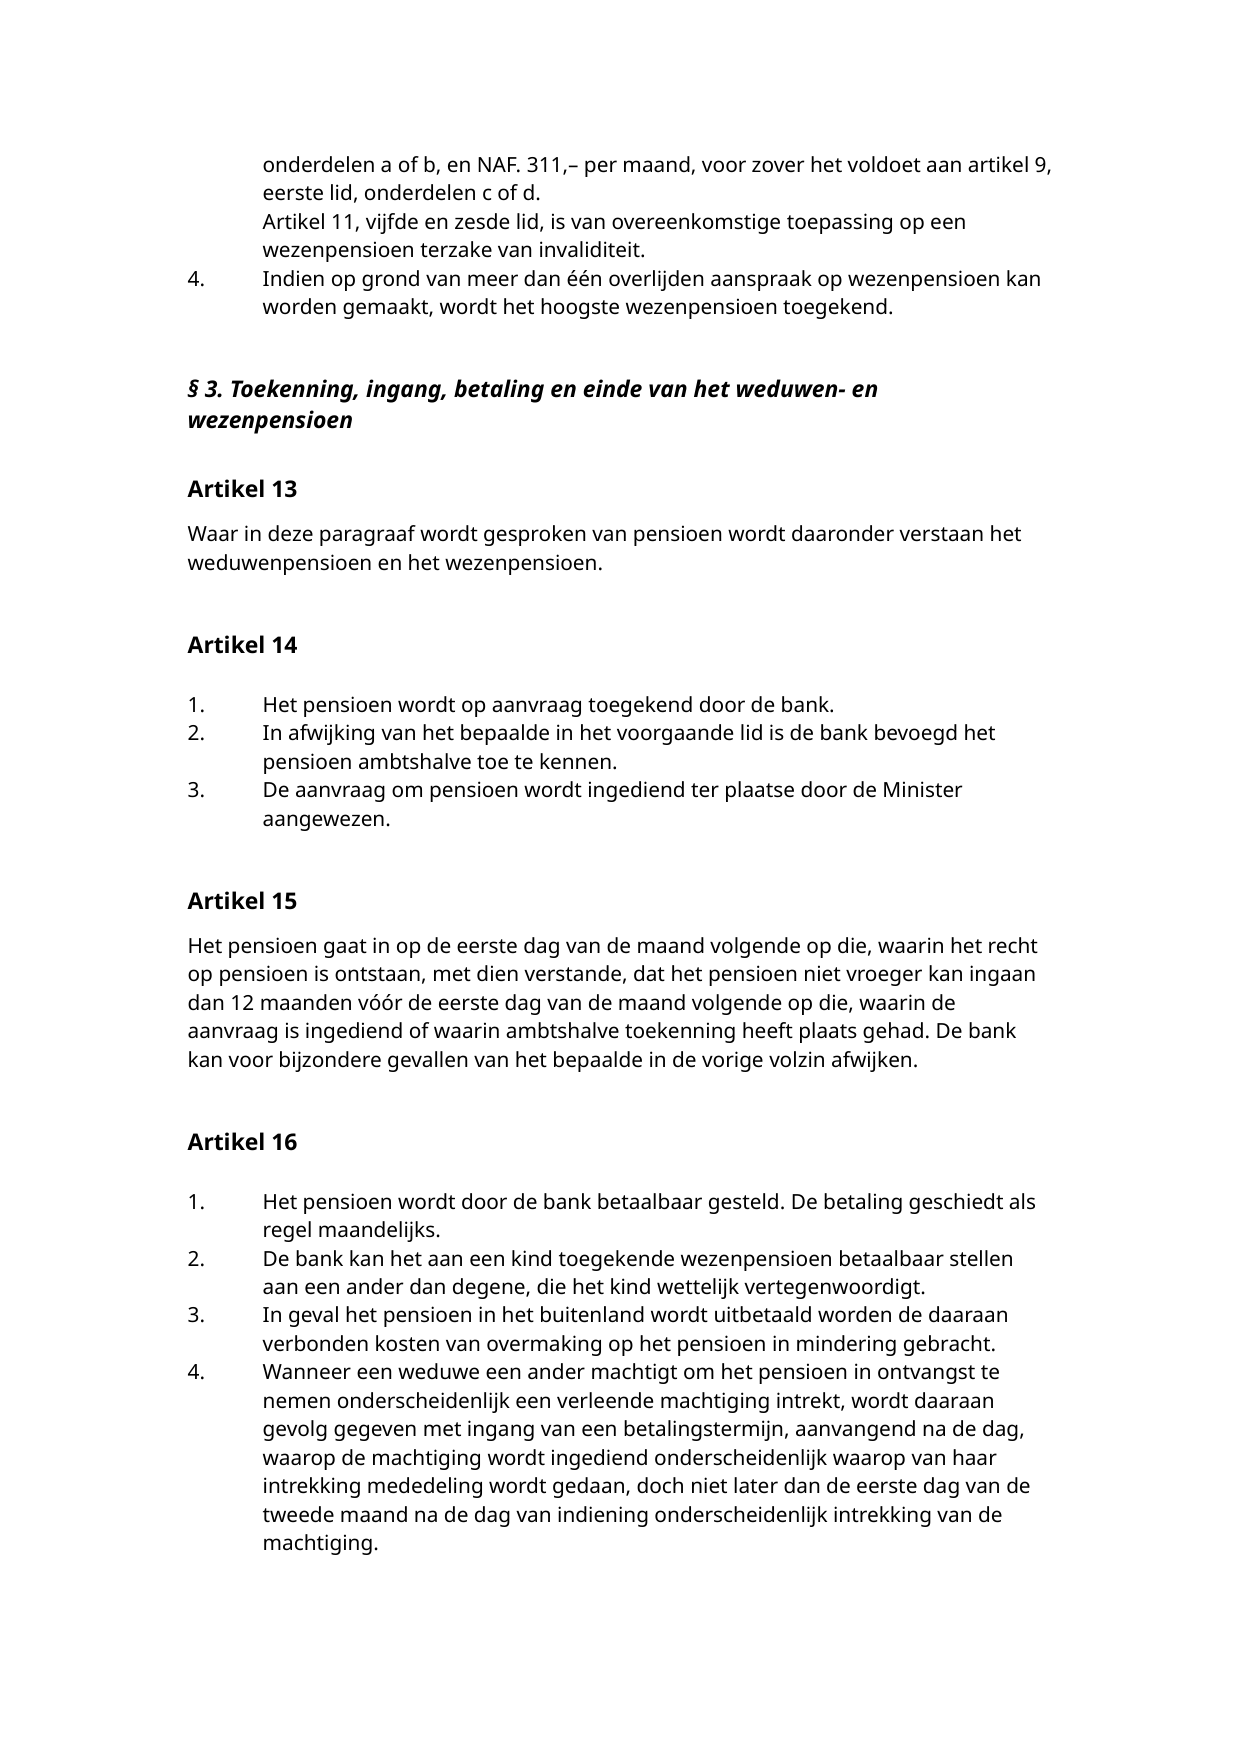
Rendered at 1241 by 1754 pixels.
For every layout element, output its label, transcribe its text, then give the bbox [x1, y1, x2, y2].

subtitle Artikel 16 [187, 1126, 1053, 1157]
subtitle Artikel 13 [187, 473, 1053, 504]
list De bank kan het aan een kind toegekende wezenpensioen betaalbaar stellen aan een ander dan degene, die het kind wettelijk vertegenwoordigt. [187, 1244, 1053, 1301]
list Het pensioen wordt op aanvraag toegekend door de bank. [187, 690, 1053, 718]
list Het pensioen wordt door de bank betaalbaar gesteld. De betaling geschiedt als regel maandelijks. [187, 1187, 1053, 1244]
list Indien op grond van meer dan één overlijden aanspraak op wezenpensioen kan worden gemaakt, wordt het hoogste wezenpensioen toegekend. [187, 264, 1053, 321]
list In geval het pensioen in het buitenland wordt uitbetaald worden de daaraan verbonden kosten van overmaking op het pensioen in mindering gebracht. [187, 1301, 1053, 1357]
list In afwijking van het bepaalde in het voorgaande lid is de bank bevoegd het pensioen ambtshalve toe te kennen. [187, 718, 1053, 775]
list Wanneer een weduwe een ander machtigt om het pensioen in ontvangst te nemen onderscheidenlijk een verleende machtiging intrekt, wordt daaraan gevolg gegeven met ingang van een betalingstermijn, aanvangend na de dag, waarop de machtiging wordt ingediend onderscheidenlijk waarop van haar intrekking mededeling wordt gedaan, doch niet later dan de eerste dag van de tweede maand na de dag van indiening onderscheidenlijk intrekking van de machtiging. [187, 1357, 1053, 1557]
text Het pensioen gaat in op de eerste dag van de maand volgende op die, waarin het recht op pensioen is ontstaan, met dien verstande, dat het pensioen niet vroeger kan ingaan dan 12 maanden vóór de eerste dag van de maand volgende op die, waarin de aanvraag is ingediend of waarin ambtshalve toekenning heeft plaats gehad. De bank kan voor bijzondere gevallen van het bepaalde in de vorige volzin afwijken. [187, 931, 1053, 1073]
subtitle § 3. Toekenning, ingang, betaling en einde van het weduwen- en wezenpensioen [187, 373, 1053, 436]
subtitle Artikel 15 [187, 885, 1053, 916]
list De aanvraag om pensioen wordt ingediend ter plaatse door de Minister aangewezen. [187, 775, 1053, 832]
text Waar in deze paragraaf wordt gesproken van pensioen wordt daaronder verstaan het weduwenpensioen en het wezenpensioen. [187, 519, 1053, 576]
list Artikel 11, vijfde en zesde lid, is van overeenkomstige toepassing op een wezenpensioen terzake van invaliditeit. [187, 207, 1053, 264]
list onderdelen a of b, en NAF. 311,– per maand, voor zover het voldoet aan artikel 9, eerste lid, onderdelen c of d. [187, 150, 1053, 207]
subtitle Artikel 14 [187, 629, 1053, 660]
